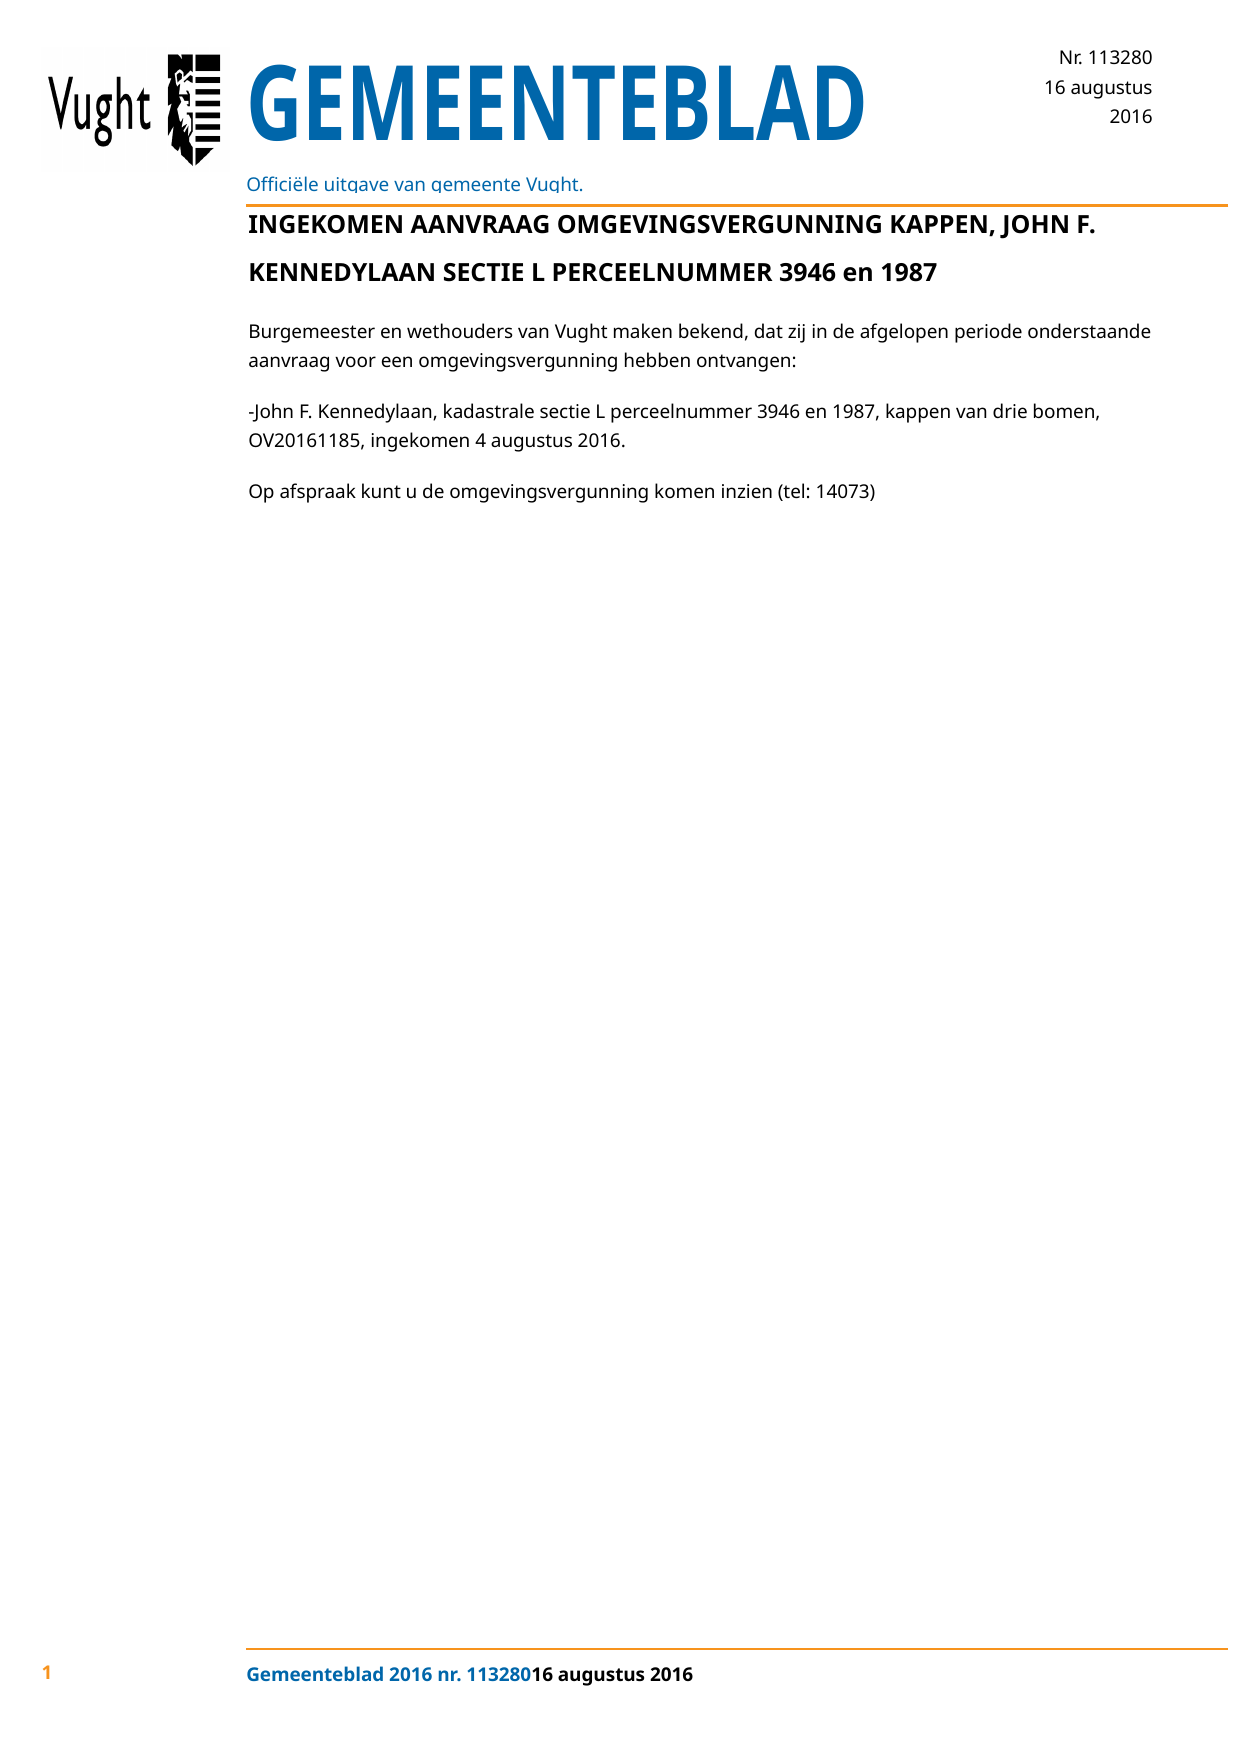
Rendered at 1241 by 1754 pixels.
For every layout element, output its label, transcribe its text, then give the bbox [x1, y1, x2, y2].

text Op afspraak kunt u de omgevingsvergunning komen inzien (tel: 14073) [248, 478, 1152, 504]
text Burgemeester en wethouders van Vught maken bekend, dat zij in de afgelopen periode onderstaande aanvraag voor een omgevingsvergunning hebben ontvangen: [248, 318, 1152, 373]
text INGEKOMEN AANVRAAG OMGEVINGSVERGUNNING KAPPEN, JOHN F. KENNEDYLAAN SECTIE L PERCEELNUMMER 3946 en 1987 [248, 207, 1152, 288]
picture [41, 47, 231, 172]
text -John F. Kennedylaan, kadastrale sectie L perceelnummer 3946 en 1987, kappen van drie bomen, OV20161185, ingekomen 4 augustus 2016. [248, 398, 1152, 453]
